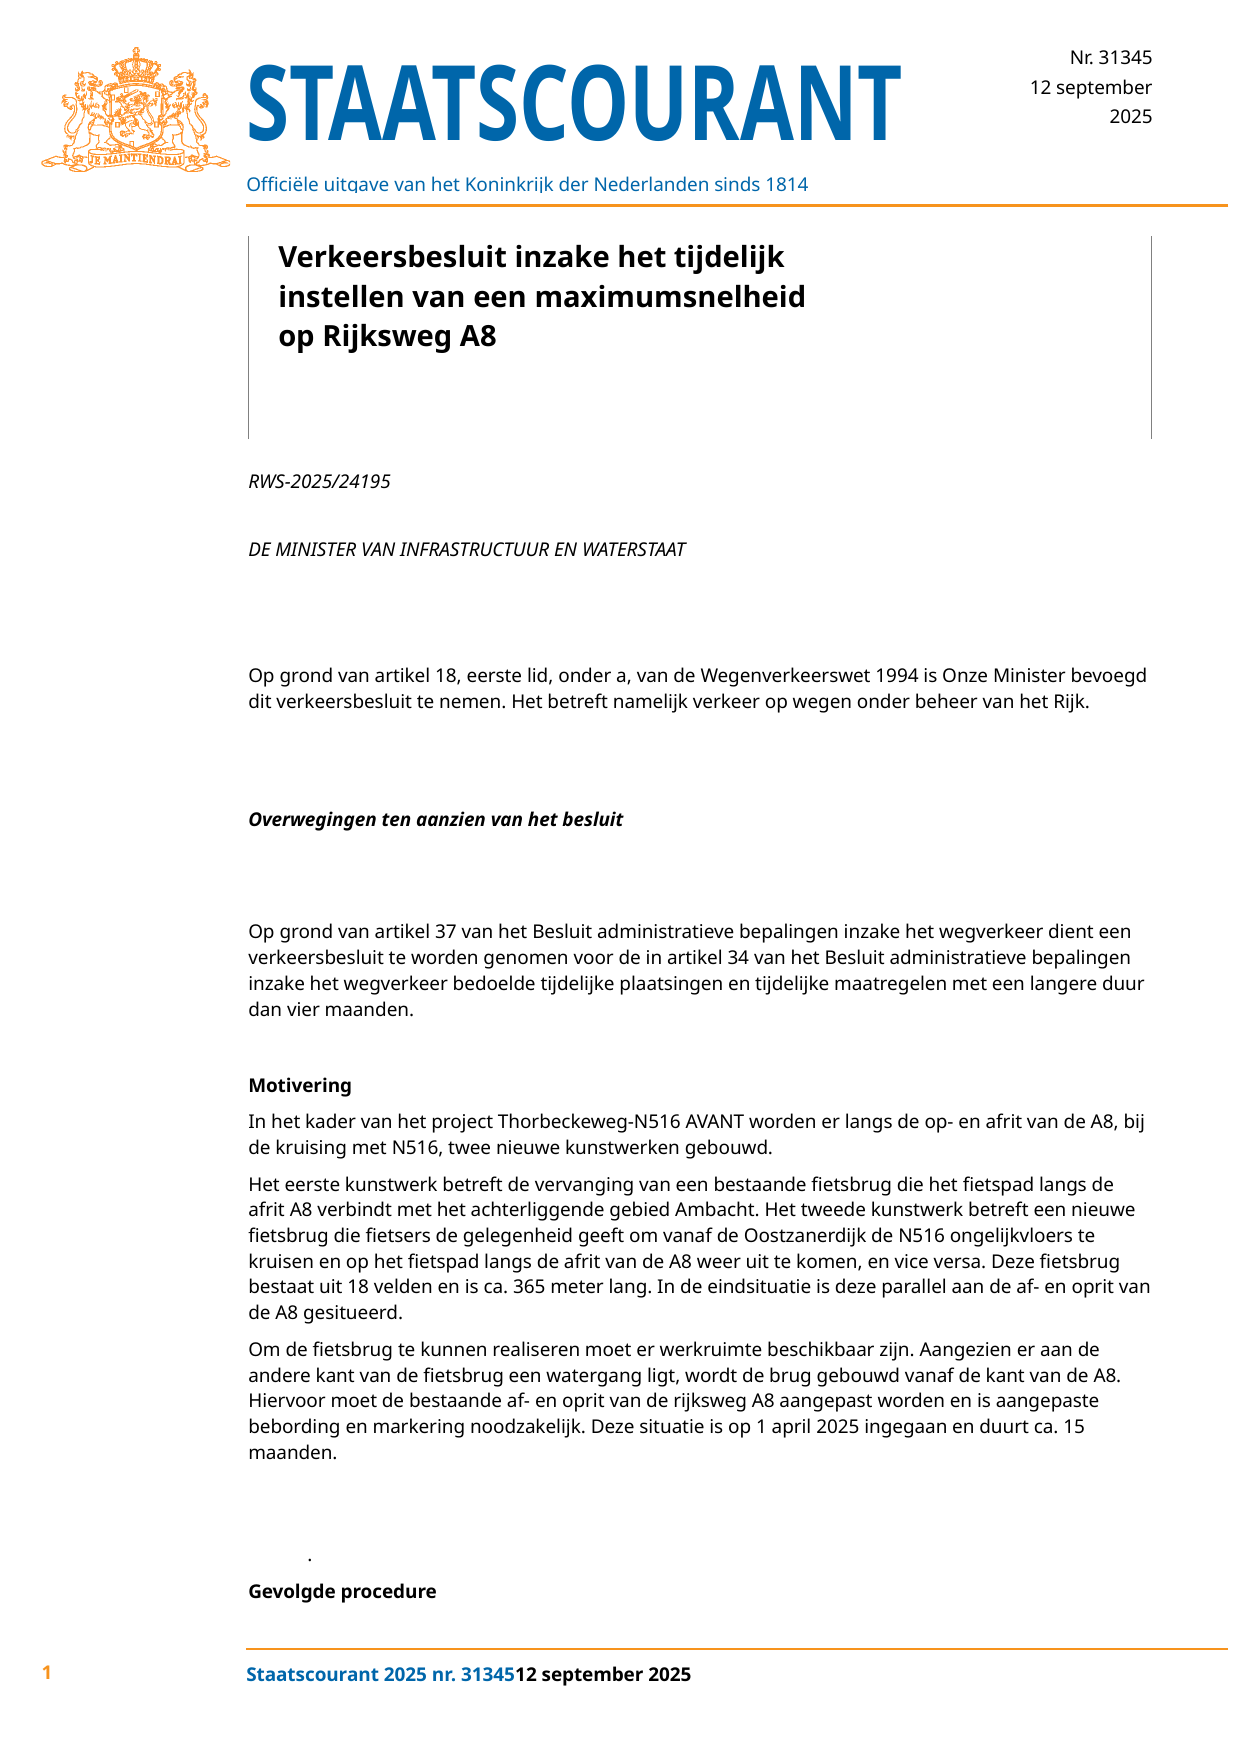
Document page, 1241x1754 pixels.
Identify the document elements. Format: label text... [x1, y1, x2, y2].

table_header Verkeersbesluit inzake het tijdelijk instellen van een maximumsnelheid op Rijksweg A8 [249, 236, 850, 439]
text Om de fietsbrug te kunnen realiseren moet er werkruimte beschikbaar zijn. Aangezien er aan de andere kant van de fietsbrug een watergang ligt, wordt de brug gebouwd vanaf de kant van de A8. Hiervoor moet de bestaande af- en oprit van de rijksweg A8 aangepast worden en is aangepaste bebording en markering noodzakelijk. Deze situatie is op 1 april 2025 ingegaan en duurt ca. 15 maanden. [248, 1336, 1152, 1465]
table_header [850, 414, 1151, 439]
text In het kader van het project Thorbeckeweg-N516 AVANT worden er langs de op- en afrit van de A8, bij de kruising met N516, twee nieuwe kunstwerken gebouwd. [248, 1108, 1152, 1160]
text Motivering [248, 1072, 1152, 1097]
picture [41, 47, 231, 172]
text Gevolgde procedure [248, 1579, 1152, 1604]
table_header [850, 236, 912, 413]
text Op grond van artikel 18, eerste lid, onder a, van de Wegenverkeerswet 1994 is Onze Minister bevoegd dit verkeersbesluit te nemen. Het betreft namelijk verkeer op wegen onder beheer van het Rijk. [248, 662, 1152, 714]
table_header [1090, 236, 1151, 413]
text RWS-2025/24195 [248, 469, 1152, 494]
list . [248, 1541, 1152, 1566]
text Overwegingen ten aanzien van het besluit [248, 806, 1152, 832]
text Op grond van artikel 37 van het Besluit administratieve bepalingen inzake het wegverkeer dient een verkeersbesluit te worden genomen voor de in artikel 34 van het Besluit administratieve bepalingen inzake het wegverkeer bedoelde tijdelijke plaatsingen en tijdelijke maatregelen met een langere duur dan vier maanden. [248, 919, 1152, 1022]
text Het eerste kunstwerk betreft de vervanging van een bestaande fietsbrug die het fietspad langs de afrit A8 verbindt met het achterliggende gebied Ambacht. Het tweede kunstwerk betreft een nieuwe fietsbrug die fietsers de gelegenheid geeft om vanaf de Oostzanerdijk de N516 ongelijkvloers te kruisen en op het fietspad langs de afrit van de A8 weer uit te komen, en vice versa. Deze fietsbrug bestaat uit 18 velden en is ca. 365 meter lang. In de eindsituatie is deze parallel aan de af- en oprit van de A8 gesitueerd. [248, 1171, 1152, 1325]
picture [912, 236, 1090, 414]
text DE MINISTER VAN INFRASTRUCTUUR EN WATERSTAAT [248, 536, 1152, 562]
